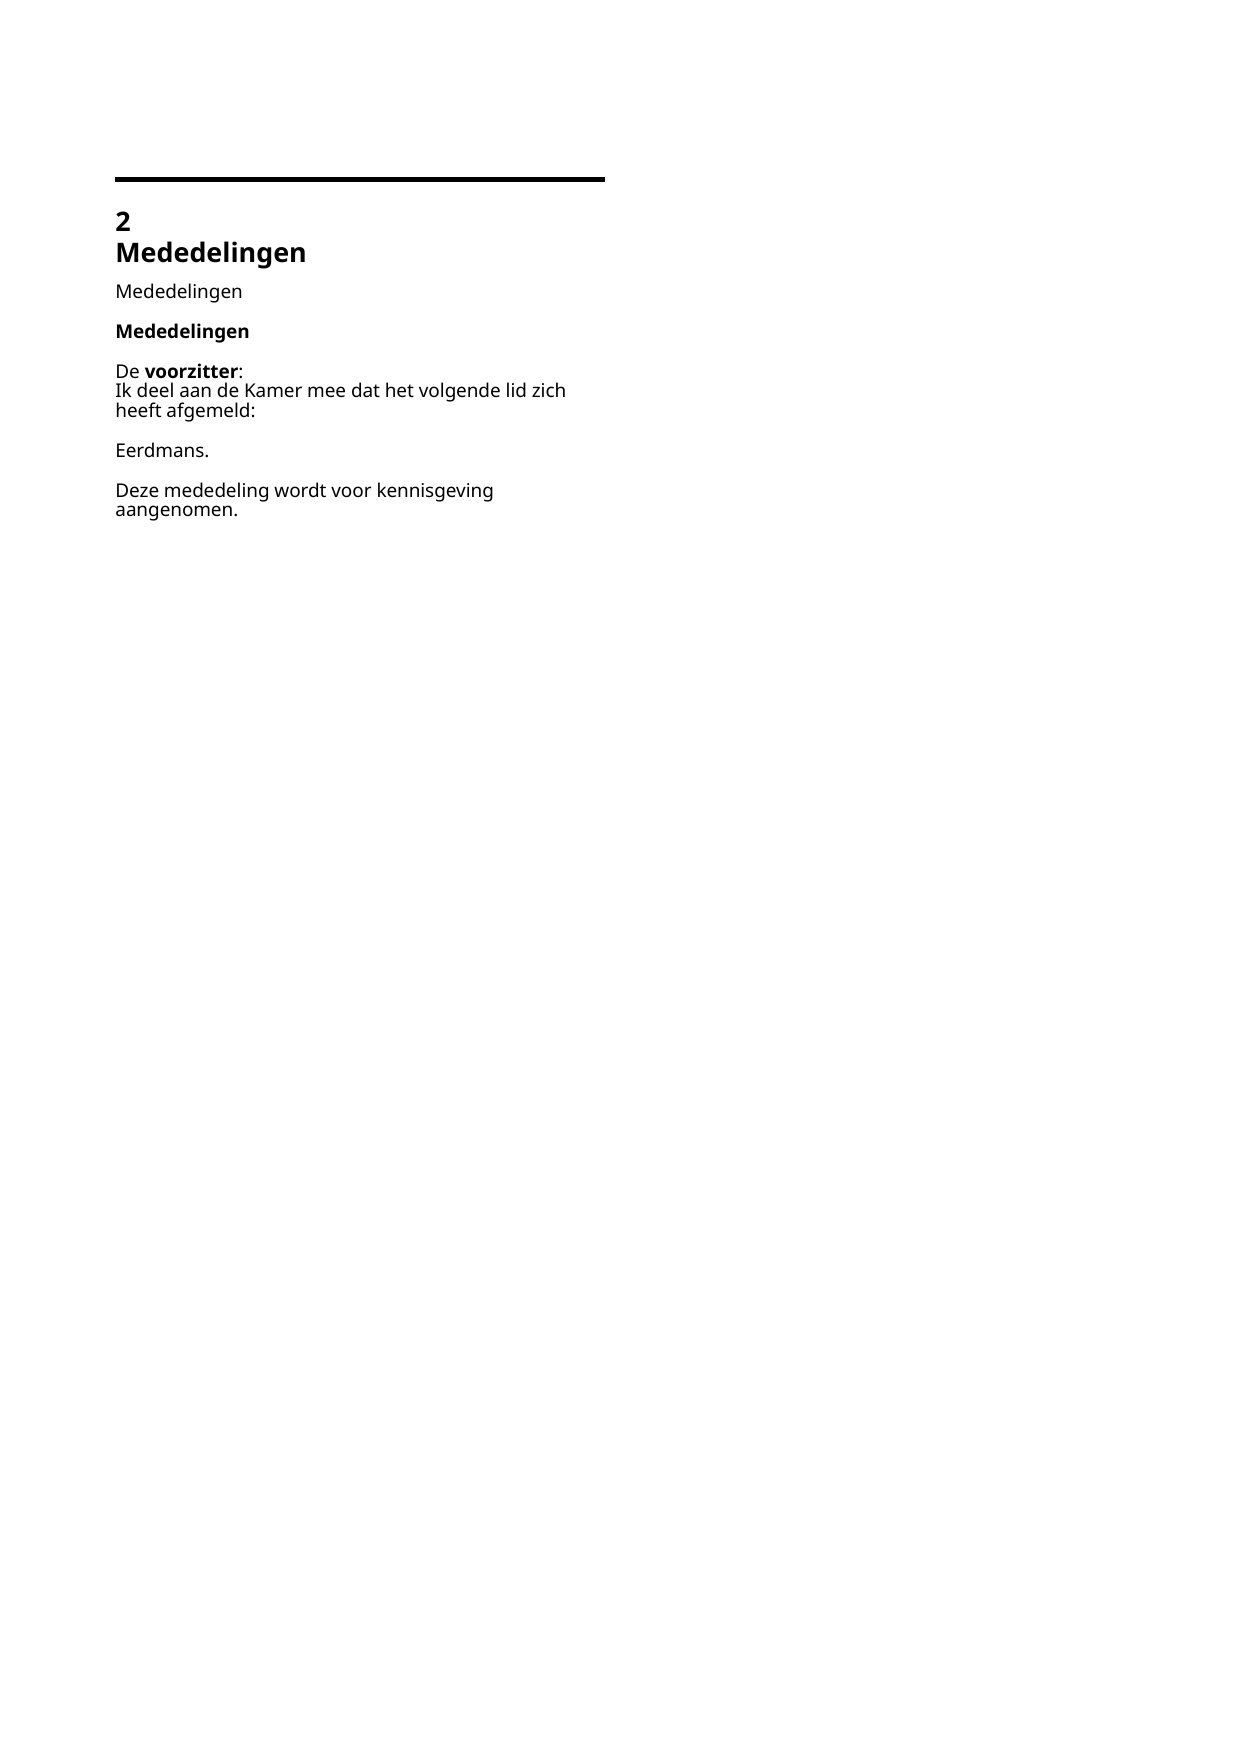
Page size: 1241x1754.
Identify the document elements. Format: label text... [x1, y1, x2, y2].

text Mededelingen [115, 283, 605, 302]
text Ik deel aan de Kamer mee dat het volgende lid zich heeft afgemeld: [115, 382, 605, 421]
text 2 [115, 203, 605, 239]
text Eerdmans. [115, 442, 605, 461]
text De voorzitter: [115, 363, 605, 382]
text Mededelingen [115, 239, 605, 283]
text Deze mededeling wordt voor kennisgeving aangenomen. [115, 482, 605, 520]
text Mededelingen [115, 323, 605, 342]
